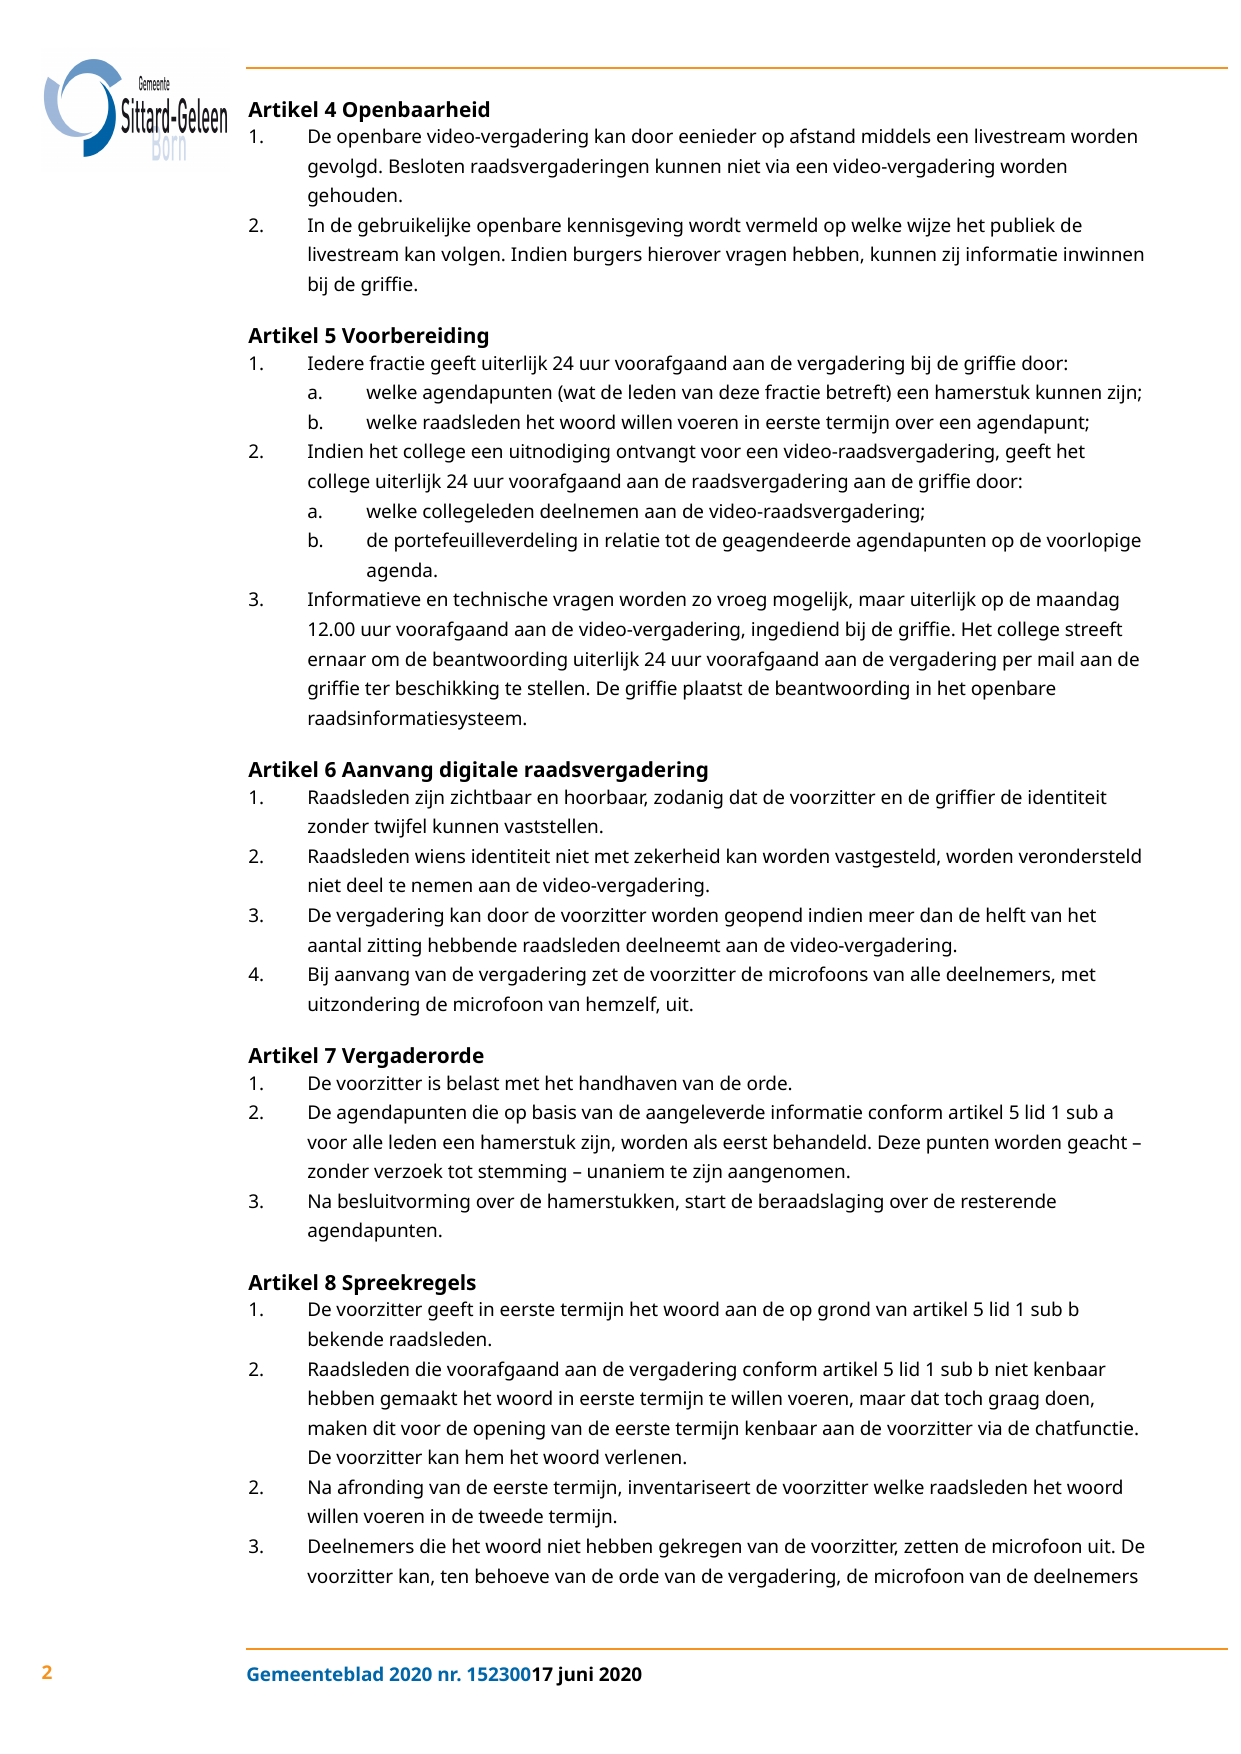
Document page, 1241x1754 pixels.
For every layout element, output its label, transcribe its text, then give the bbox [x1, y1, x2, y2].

list Deelnemers die het woord niet hebben gekregen van de voorzitter, zetten de microfoon uit. De voorzitter kan, ten behoeve van de orde van de vergadering, de microfoon van de deelnemers [248, 1533, 1152, 1588]
text Artikel 4 Openbaarheid [248, 95, 1152, 123]
list Iedere fractie geeft uiterlijk 24 uur voorafgaand aan de vergadering bij de griffie door: [248, 350, 1152, 376]
list De openbare video-vergadering kan door eenieder op afstand middels een livestream worden gevolgd. Besloten raadsvergaderingen kunnen niet via een video-vergadering worden gehouden. [248, 123, 1152, 208]
list Raadsleden die voorafgaand aan de vergadering conform artikel 5 lid 1 sub b niet kenbaar hebben gemaakt het woord in eerste termijn te willen voeren, maar dat toch graag doen, maken dit voor de opening van de eerste termijn kenbaar aan de voorzitter via de chatfunctie. De voorzitter kan hem het woord verlenen. [248, 1356, 1152, 1470]
text Artikel 7 Vergaderorde [248, 1041, 1152, 1070]
text Artikel 8 Spreekregels [248, 1268, 1152, 1297]
list Na afronding van de eerste termijn, inventariseert de voorzitter welke raadsleden het woord willen voeren in de tweede termijn. [248, 1474, 1152, 1529]
list welke agendapunten (wat de leden van deze fractie betreft) een hamerstuk kunnen zijn; [307, 379, 1152, 405]
list welke raadsleden het woord willen voeren in eerste termijn over een agendapunt; [307, 409, 1152, 435]
list Informatieve en technische vragen worden zo vroeg mogelijk, maar uiterlijk op de maandag 12.00 uur voorafgaand aan de video-vergadering, ingediend bij de griffie. Het college streeft ernaar om de beantwoording uiterlijk 24 uur voorafgaand aan de vergadering per mail aan de griffie ter beschikking te stellen. De griffie plaatst de beantwoording in het openbare raadsinformatiesysteem. [248, 587, 1152, 731]
picture [41, 47, 231, 172]
text Artikel 6 Aanvang digitale raadsvergadering [248, 755, 1152, 784]
list De voorzitter geeft in eerste termijn het woord aan de op grond van artikel 5 lid 1 sub b bekende raadsleden. [248, 1297, 1152, 1352]
list De voorzitter is belast met het handhaven van de orde. [248, 1070, 1152, 1096]
list de portefeuilleverdeling in relatie tot de geagendeerde agendapunten op de voorlopige agenda. [307, 527, 1152, 583]
list De agendapunten die op basis van de aangeleverde informatie conform artikel 5 lid 1 sub a voor alle leden een hamerstuk zijn, worden als eerst behandeld. Deze punten worden geacht – zonder verzoek tot stemming – unaniem te zijn aangenomen. [248, 1099, 1152, 1184]
list Indien het college een uitnodiging ontvangt voor een video-raadsvergadering, geeft het college uiterlijk 24 uur voorafgaand aan de raadsvergadering aan de griffie door: [248, 439, 1152, 494]
list De vergadering kan door de voorzitter worden geopend indien meer dan de helft van het aantal zitting hebbende raadsleden deelneemt aan de video-vergadering. [248, 902, 1152, 957]
list Bij aanvang van de vergadering zet de voorzitter de microfoons van alle deelnemers, met uitzondering de microfoon van hemzelf, uit. [248, 961, 1152, 1017]
list welke collegeleden deelnemen aan de video-raadsvergadering; [307, 498, 1152, 524]
list In de gebruikelijke openbare kennisgeving wordt vermeld op welke wijze het publiek de livestream kan volgen. Indien burgers hierover vragen hebben, kunnen zij informatie inwinnen bij de griffie. [248, 212, 1152, 297]
list Na besluitvorming over de hamerstukken, start de beraadslaging over de resterende agendapunten. [248, 1188, 1152, 1243]
list Raadsleden zijn zichtbaar en hoorbaar, zodanig dat de voorzitter en de griffier de identiteit zonder twijfel kunnen vaststellen. [248, 784, 1152, 839]
list Raadsleden wiens identiteit niet met zekerheid kan worden vastgesteld, worden verondersteld niet deel te nemen aan de video-vergadering. [248, 843, 1152, 898]
text Artikel 5 Voorbereiding [248, 322, 1152, 350]
